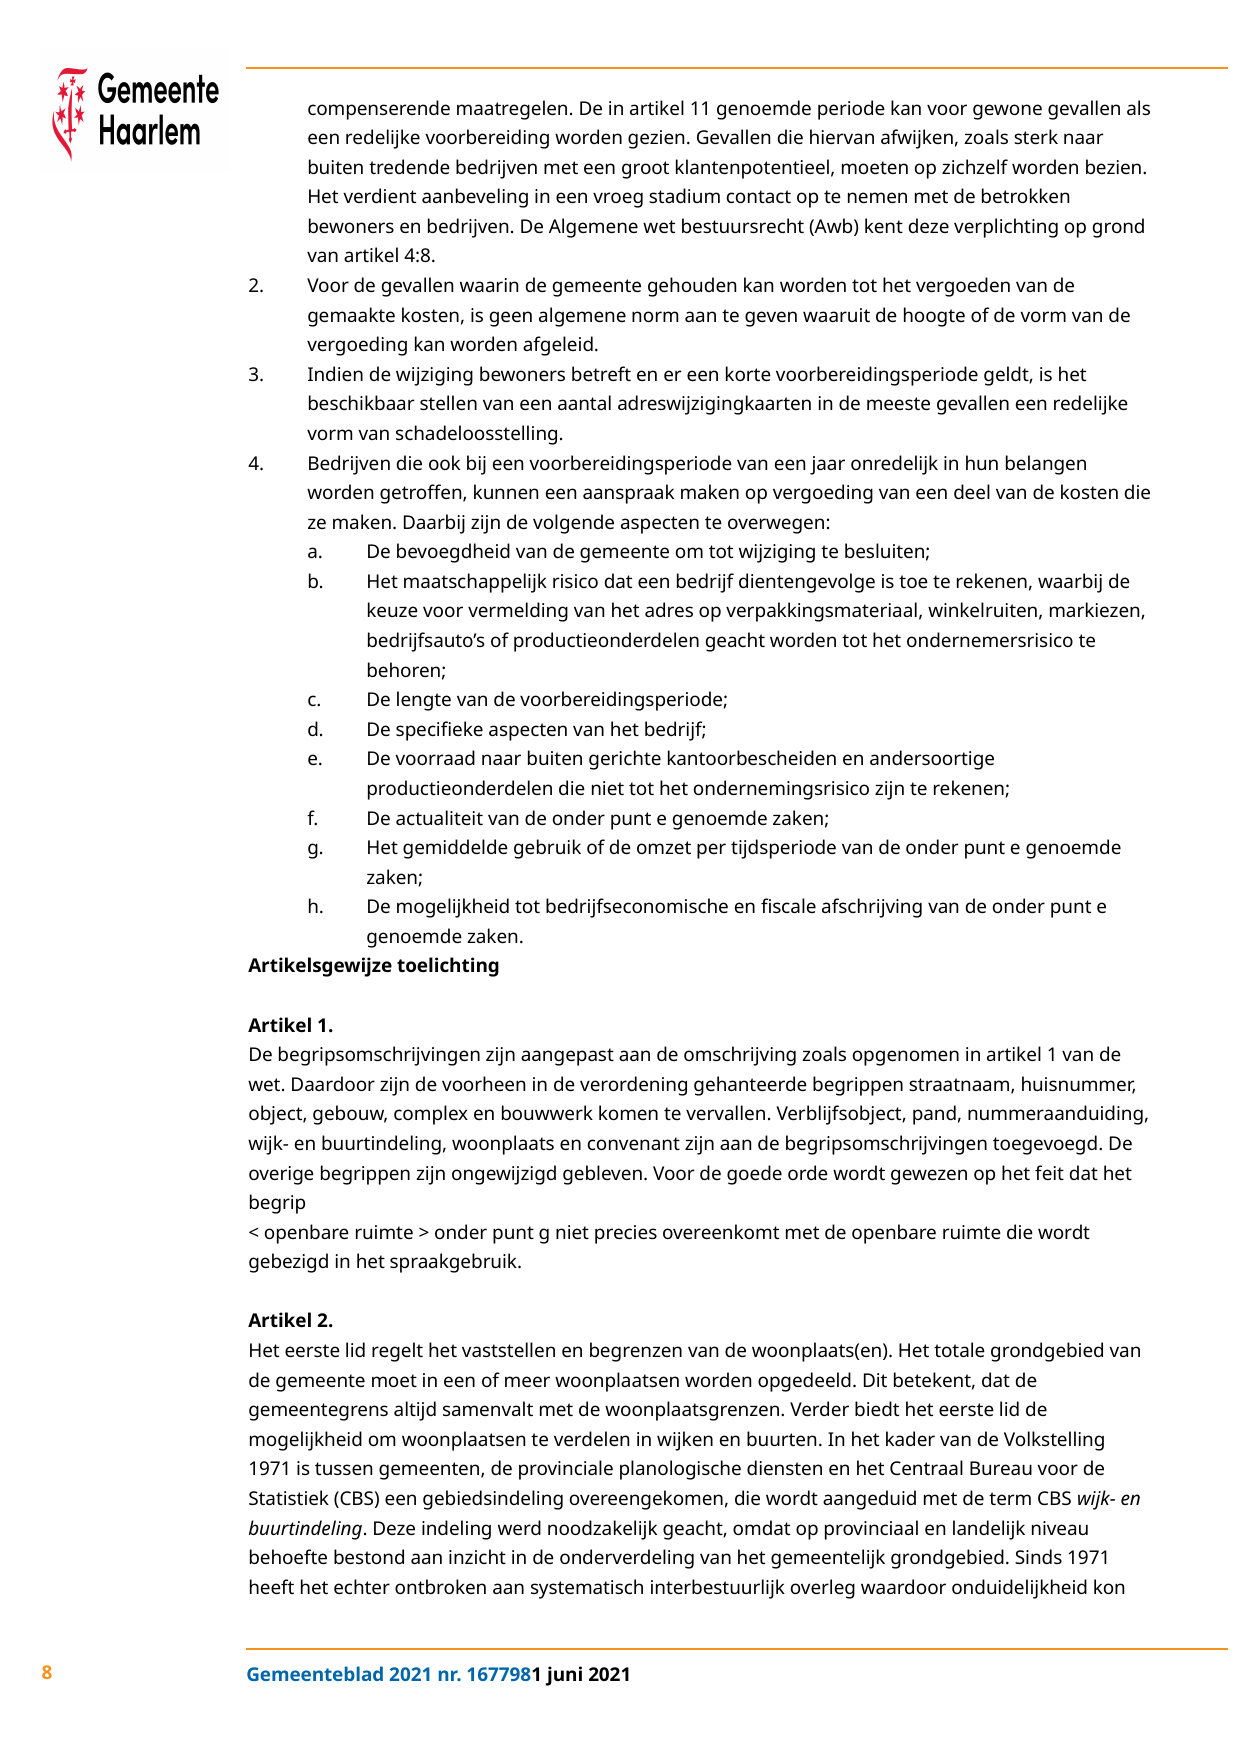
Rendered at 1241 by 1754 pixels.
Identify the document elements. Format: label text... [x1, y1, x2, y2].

list Bedrijven die ook bij een voorbereidingsperiode van een jaar onredelijk in hun belangen worden getroffen, kunnen een aanspraak maken op vergoeding van een deel van de kosten die ze maken. Daarbij zijn de volgende aspecten te overwegen: [248, 450, 1152, 535]
list compenserende maatregelen. De in artikel 11 genoemde periode kan voor gewone gevallen als een redelijke voorbereiding worden gezien. Gevallen die hiervan afwijken, zoals sterk naar buiten tredende bedrijven met een groot klantenpotentieel, moeten op zichzelf worden bezien. Het verdient aanbeveling in een vroeg stadium contact op te nemen met de betrokken bewoners en bedrijven. De Algemene wet bestuursrecht (Awb) kent deze verplichting op grond van artikel 4:8. [248, 95, 1152, 268]
text De begripsomschrijvingen zijn aangepast aan de omschrijving zoals opgenomen in artikel 1 van de wet. Daardoor zijn de voorheen in de verordening gehanteerde begrippen straatnaam, huisnummer, object, gebouw, complex en bouwwerk komen te vervallen. Verblijfsobject, pand, nummeraanduiding, wijk- en buurtindeling, woonplaats en convenant zijn aan de begripsomschrijvingen toegevoegd. De overige begrippen zijn ongewijzigd gebleven. Voor de goede orde wordt gewezen op het feit dat het begrip [248, 1041, 1152, 1215]
list Indien de wijziging bewoners betreft en er een korte voorbereidingsperiode geldt, is het beschikbaar stellen van een aantal adreswijzigingkaarten in de meeste gevallen een redelijke vorm van schadeloosstelling. [248, 361, 1152, 446]
picture [41, 47, 231, 172]
list De bevoegdheid van de gemeente om tot wijziging te besluiten; [307, 538, 1152, 564]
list De specifieke aspecten van het bedrijf; [307, 716, 1152, 742]
list Het maatschappelijk risico dat een bedrijf dientengevolge is toe te rekenen, waarbij de keuze voor vermelding van het adres op verpakkingsmateriaal, winkelruiten, markiezen, bedrijfsauto’s of productieonderdelen geacht worden tot het ondernemersrisico te behoren; [307, 568, 1152, 683]
text Artikelsgewijze toelichting [248, 953, 1152, 978]
list De mogelijkheid tot bedrijfseconomische en fiscale afschrijving van de onder punt e genoemde zaken. [307, 893, 1152, 949]
text Artikel 1. [248, 1012, 1152, 1038]
text < openbare ruimte > onder punt g niet precies overeenkomt met de openbare ruimte die wordt gebezigd in het spraakgebruik. [248, 1219, 1152, 1274]
list Voor de gevallen waarin de gemeente gehouden kan worden tot het vergoeden van de gemaakte kosten, is geen algemene norm aan te geven waaruit de hoogte of de vorm van de vergoeding kan worden afgeleid. [248, 272, 1152, 357]
list De actualiteit van de onder punt e genoemde zaken; [307, 805, 1152, 831]
list De voorraad naar buiten gerichte kantoorbescheiden en andersoortige productieonderdelen die niet tot het ondernemingsrisico zijn te rekenen; [307, 746, 1152, 801]
text Artikel 2. [248, 1308, 1152, 1333]
list Het gemiddelde gebruik of de omzet per tijdsperiode van de onder punt e genoemde zaken; [307, 834, 1152, 890]
list De lengte van de voorbereidingsperiode; [307, 686, 1152, 712]
text Het eerste lid regelt het vaststellen en begrenzen van de woonplaats(en). Het totale grondgebied van de gemeente moet in een of meer woonplaatsen worden opgedeeld. Dit betekent, dat de gemeentegrens altijd samenvalt met de woonplaatsgrenzen. Verder biedt het eerste lid de mogelijkheid om woonplaatsen te verdelen in wijken en buurten. In het kader van de Volkstelling 1971 is tussen gemeenten, de provinciale planologische diensten en het Centraal Bureau voor de Statistiek (CBS) een gebiedsindeling overeengekomen, die wordt aangeduid met de term CBS wijk- en buurtindeling. Deze indeling werd noodzakelijk geacht, omdat op provinciaal en landelijk niveau behoefte bestond aan inzicht in de onderverdeling van het gemeentelijk grondgebied. Sinds 1971 heeft het echter ontbroken aan systematisch interbestuurlijk overleg waardoor onduidelijkheid kon [248, 1337, 1152, 1600]
